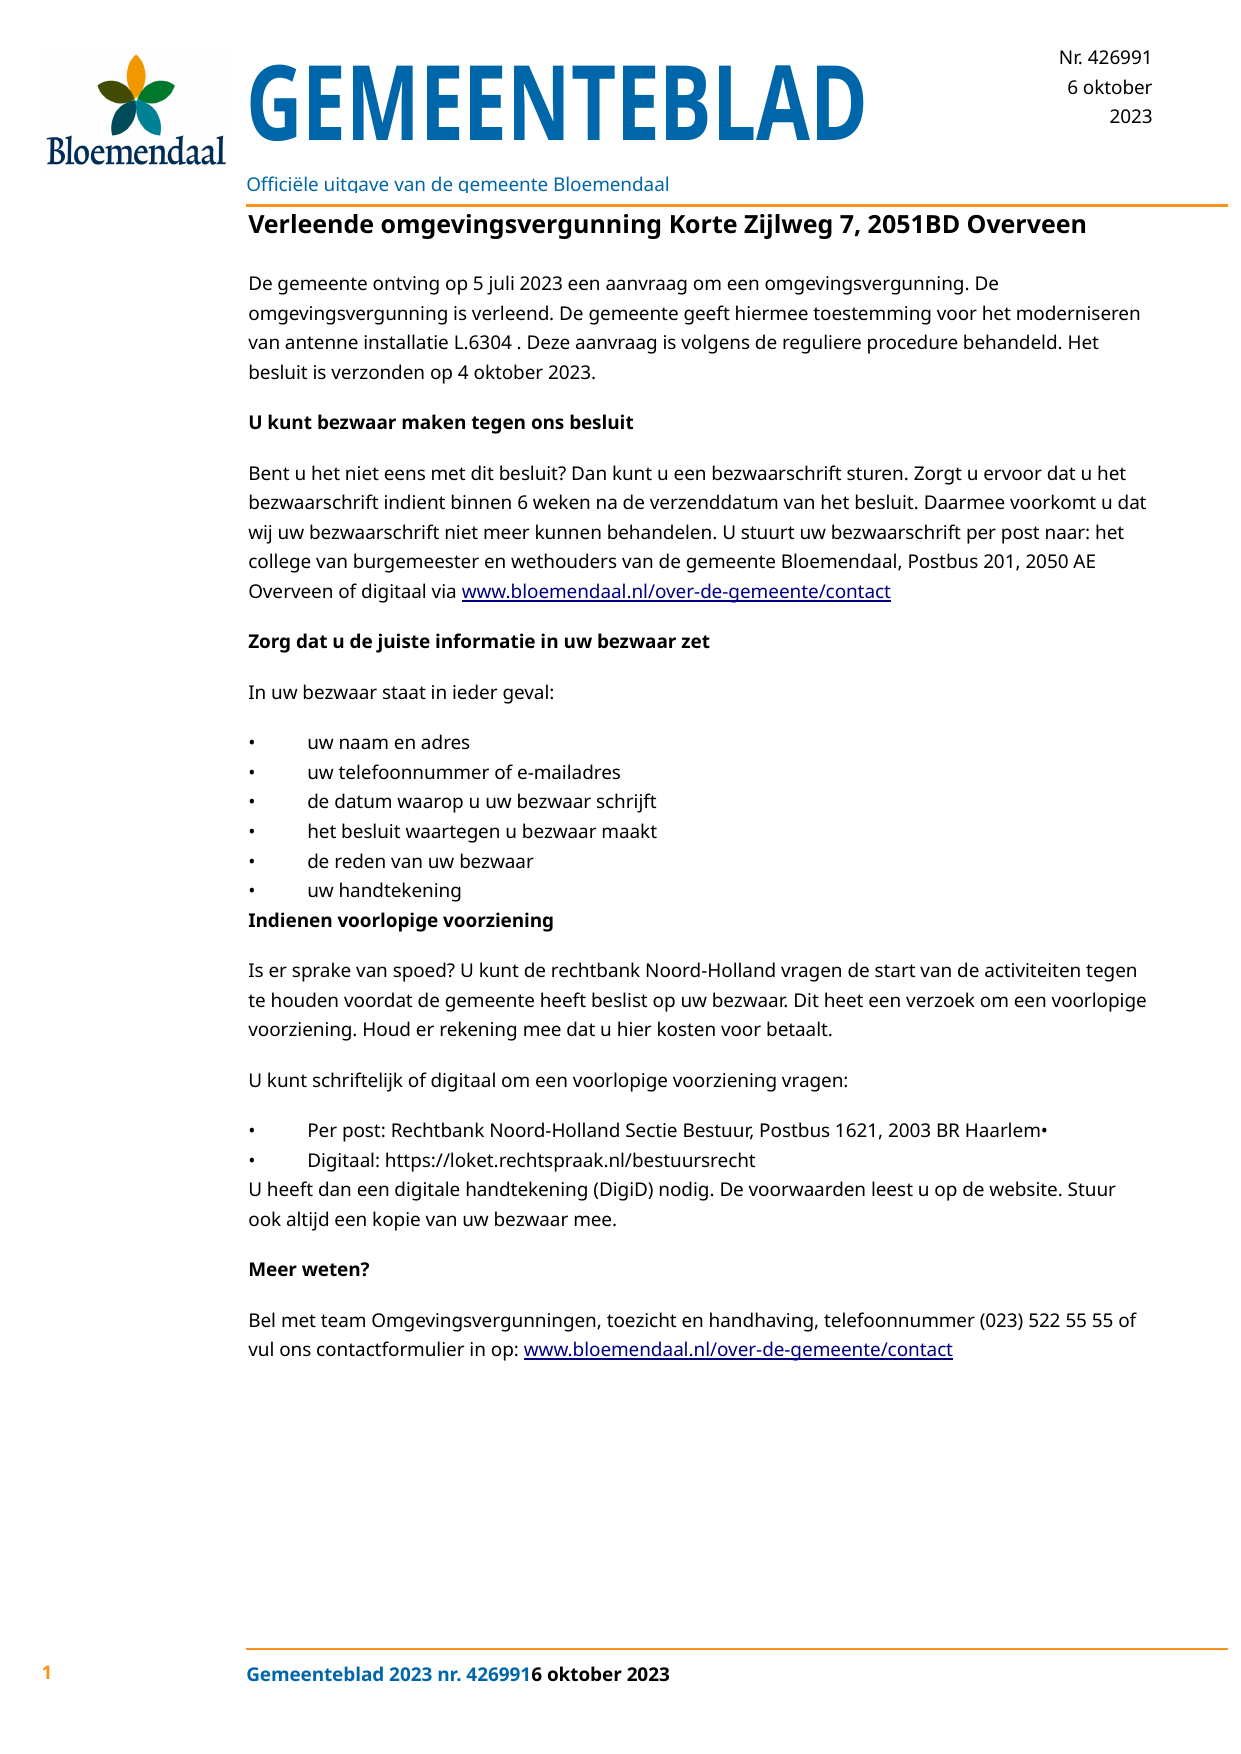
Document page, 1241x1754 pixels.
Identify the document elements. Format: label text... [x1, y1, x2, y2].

list Digitaal: https://loket.rechtspraak.nl/bestuursrecht [248, 1147, 1152, 1173]
picture [41, 47, 231, 172]
text Bent u het niet eens met dit besluit? Dan kunt u een bezwaarschrift sturen. Zorgt u ervoor dat u het bezwaarschrift indient binnen 6 weken na de verzenddatum van het besluit. Daarmee voorkomt u dat wij uw bezwaarschrift niet meer kunnen behandelen. U stuurt uw bezwaarschrift per post naar: het college van burgemeester en wethouders van de gemeente Bloemendaal, Postbus 201, 2050 AE Overveen of digitaal via www.bloemendaal.nl/over-de-gemeente/contact [248, 460, 1152, 604]
text Indienen voorlopige voorziening [248, 907, 1152, 933]
list uw handtekening [248, 877, 1152, 903]
list de datum waarop u uw bezwaar schrijft [248, 789, 1152, 814]
text Verleende omgevingsvergunning Korte Zijlweg 7, 2051BD Overveen [248, 207, 1152, 241]
list het besluit waartegen u bezwaar maakt [248, 818, 1152, 844]
list Per post: Rechtbank Noord-Holland Sectie Bestuur, Postbus 1621, 2003 BR Haarlem• [248, 1117, 1152, 1143]
text U heeft dan een digitale handtekening (DigiD) nodig. De voorwaarden leest u op de website. Stuur ook altijd een kopie van uw bezwaar mee. [248, 1177, 1152, 1232]
text U kunt schriftelijk of digitaal om een voorlopige voorziening vragen: [248, 1067, 1152, 1093]
text U kunt bezwaar maken tegen ons besluit [248, 409, 1152, 435]
text De gemeente ontving op 5 juli 2023 een aanvraag om een omgevingsvergunning. De omgevingsvergunning is verleend. De gemeente geeft hiermee toestemming voor het moderniseren van antenne installatie L.6304 . Deze aanvraag is volgens de reguliere procedure behandeld. Het besluit is verzonden op 4 oktober 2023. [248, 270, 1152, 385]
list de reden van uw bezwaar [248, 848, 1152, 873]
list uw telefoonnummer of e-mailadres [248, 759, 1152, 785]
text Meer weten? [248, 1257, 1152, 1282]
text Is er sprake van spoed? U kunt de rechtbank Noord-Holland vragen de start van de activiteiten tegen te houden voordat de gemeente heeft beslist op uw bezwaar. Dit heet een verzoek om een voorlopige voorziening. Houd er rekening mee dat u hier kosten voor betaalt. [248, 957, 1152, 1042]
text Bel met team Omgevingsvergunningen, toezicht en handhaving, telefoonnummer (023) 522 55 55 of vul ons contactformulier in op: www.bloemendaal.nl/over-de-gemeente/contact [248, 1307, 1152, 1362]
list uw naam en adres [248, 729, 1152, 755]
text In uw bezwaar staat in ieder geval: [248, 679, 1152, 705]
text Zorg dat u de juiste informatie in uw bezwaar zet [248, 629, 1152, 654]
